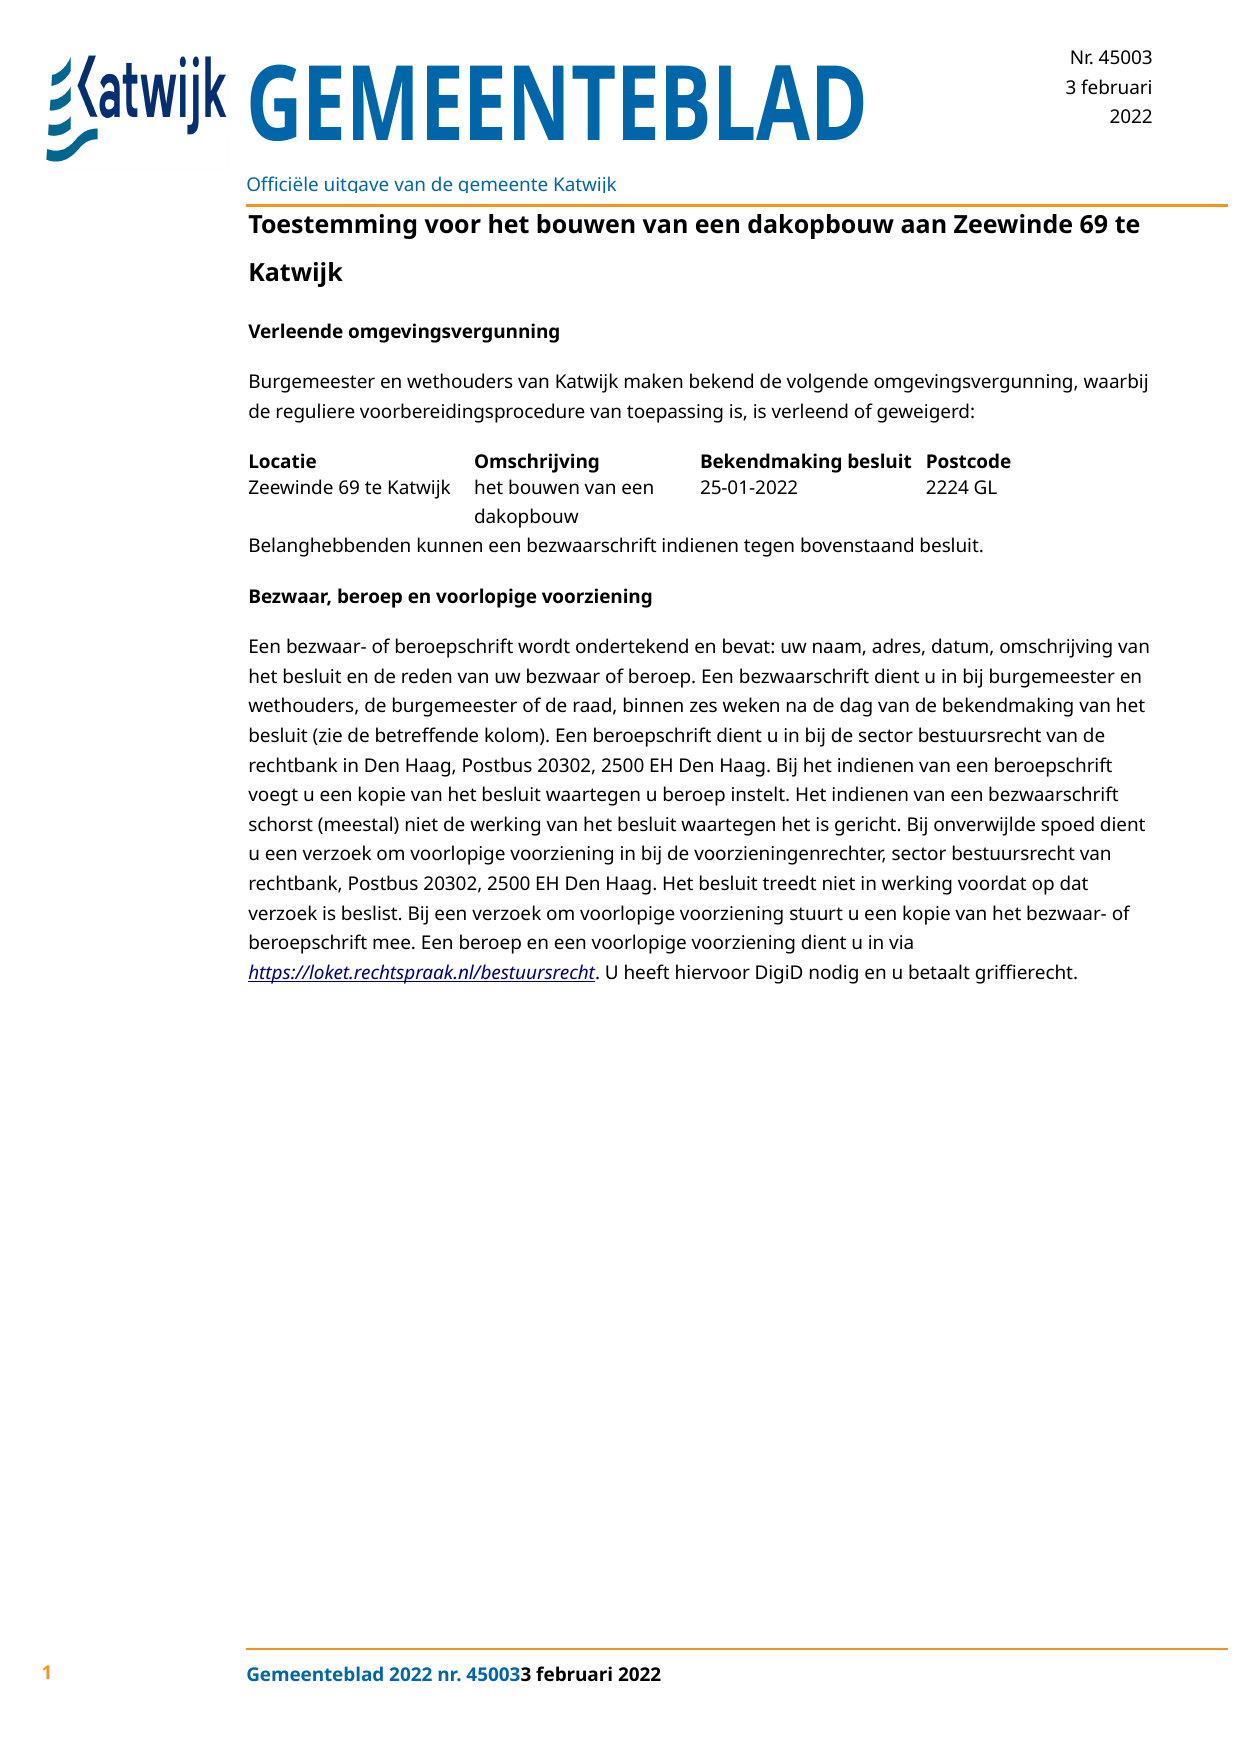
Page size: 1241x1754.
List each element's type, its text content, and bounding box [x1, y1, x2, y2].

table_header Locatie [248, 449, 474, 474]
table_cell het bouwen van een dakopbouw [474, 474, 700, 529]
table_cell 25-01-2022 [700, 474, 926, 529]
table_cell Zeewinde 69 te Katwijk [248, 474, 474, 529]
text Belanghebbenden kunnen een bezwaarschrift indienen tegen bovenstaand besluit. [248, 533, 1152, 558]
table_header Omschrijving [474, 449, 700, 474]
text Verleende omgevingsvergunning [248, 318, 1152, 344]
text Een bezwaar- of beroepschrift wordt ondertekend en bevat: uw naam, adres, datum, omschrijving van het besluit en de reden van uw bezwaar of beroep. Een bezwaarschrift dient u in bij burgemeester en wethouders, de burgemeester of de raad, binnen zes weken na de dag van de bekendmaking van het besluit (zie de betreffende kolom). Een beroepschrift dient u in bij de sector bestuursrecht van de rechtbank in Den Haag, Postbus 20302, 2500 EH Den Haag. Bij het indienen van een beroepschrift voegt u een kopie van het besluit waartegen u beroep instelt. Het indienen van een bezwaarschrift schorst (meestal) niet de werking van het besluit waartegen het is gericht. Bij onverwijlde spoed dient u een verzoek om voorlopige voorziening in bij de voorzieningenrechter, sector bestuursrecht van rechtbank, Postbus 20302, 2500 EH Den Haag. Het besluit treedt niet in werking voordat op dat verzoek is beslist. Bij een verzoek om voorlopige voorziening stuurt u een kopie van het bezwaar- of beroepschrift mee. Een beroep en een voorlopige voorziening dient u in via https://loket.rechtspraak.nl/bestuursrecht. U heeft hiervoor DigiD nodig en u betaalt griffierecht. [248, 633, 1152, 985]
table_cell 2224 GL [926, 474, 1152, 529]
text Bezwaar, beroep en voorlopige voorziening [248, 583, 1152, 609]
table_header Bekendmaking besluit [700, 449, 926, 474]
picture [41, 47, 231, 172]
text Toestemming voor het bouwen van een dakopbouw aan Zeewinde 69 te Katwijk [248, 207, 1152, 288]
table_header Postcode [926, 449, 1152, 474]
text Burgemeester en wethouders van Katwijk maken bekend de volgende omgevingsvergunning, waarbij de reguliere voorbereidingsprocedure van toepassing is, is verleend of geweigerd: [248, 368, 1152, 424]
